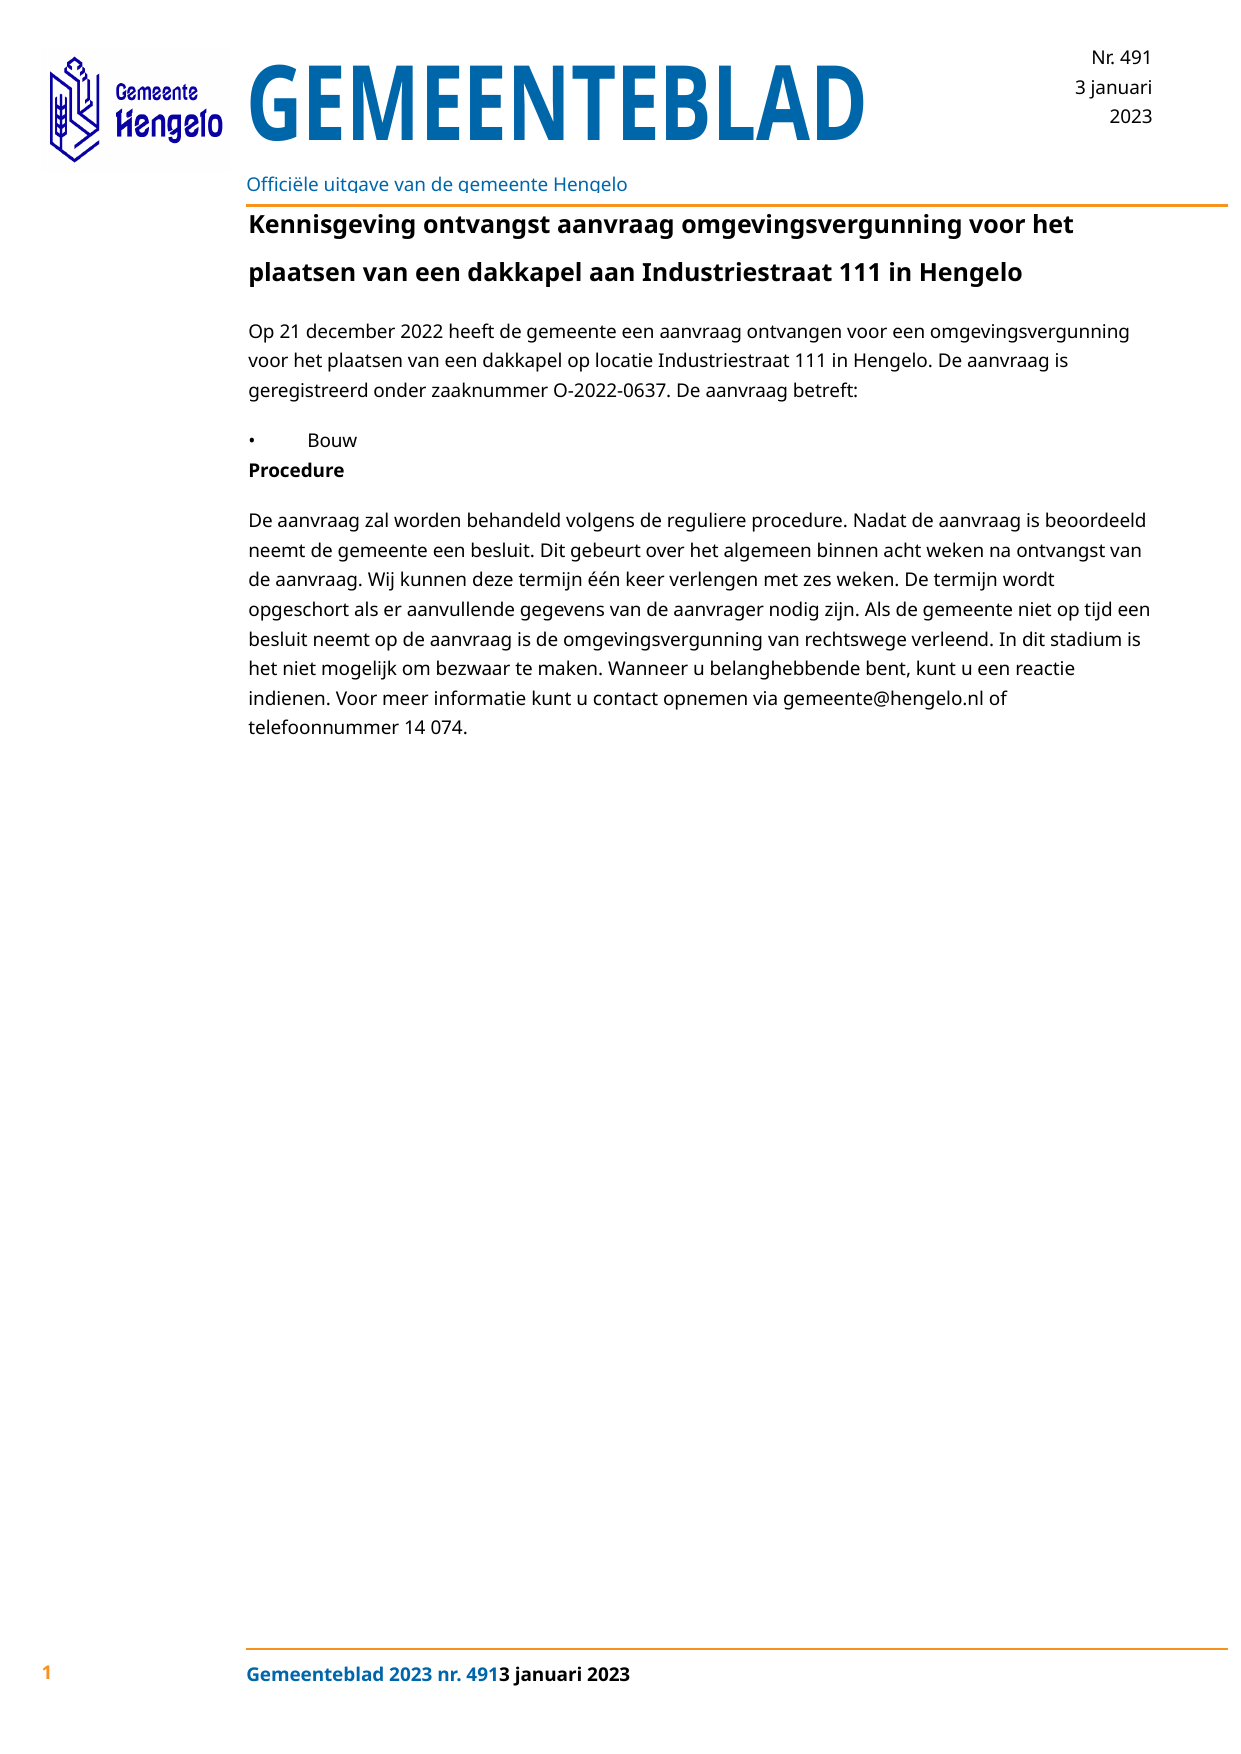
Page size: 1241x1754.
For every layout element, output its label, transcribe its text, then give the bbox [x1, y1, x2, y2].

picture [41, 47, 231, 172]
text Kennisgeving ontvangst aanvraag omgevingsvergunning voor het plaatsen van een dakkapel aan Industriestraat 111 in Hengelo [248, 207, 1152, 288]
text Op 21 december 2022 heeft de gemeente een aanvraag ontvangen voor een omgevingsvergunning voor het plaatsen van een dakkapel op locatie Industriestraat 111 in Hengelo. De aanvraag is geregistreerd onder zaaknummer O-2022-0637. De aanvraag betreft: [248, 318, 1152, 403]
text De aanvraag zal worden behandeld volgens de reguliere procedure. Nadat de aanvraag is beoordeeld neemt de gemeente een besluit. Dit gebeurt over het algemeen binnen acht weken na ontvangst van de aanvraag. Wij kunnen deze termijn één keer verlengen met zes weken. De termijn wordt opgeschort als er aanvullende gegevens van de aanvrager nodig zijn. Als de gemeente niet op tijd een besluit neemt op de aanvraag is de omgevingsvergunning van rechtswege verleend. In dit stadium is het niet mogelijk om bezwaar te maken. Wanneer u belanghebbende bent, kunt u een reactie indienen. Voor meer informatie kunt u contact opnemen via gemeente@hengelo.nl of telefoonnummer 14 074. [248, 507, 1152, 740]
list Bouw [248, 427, 1152, 453]
text Procedure [248, 457, 1152, 483]
